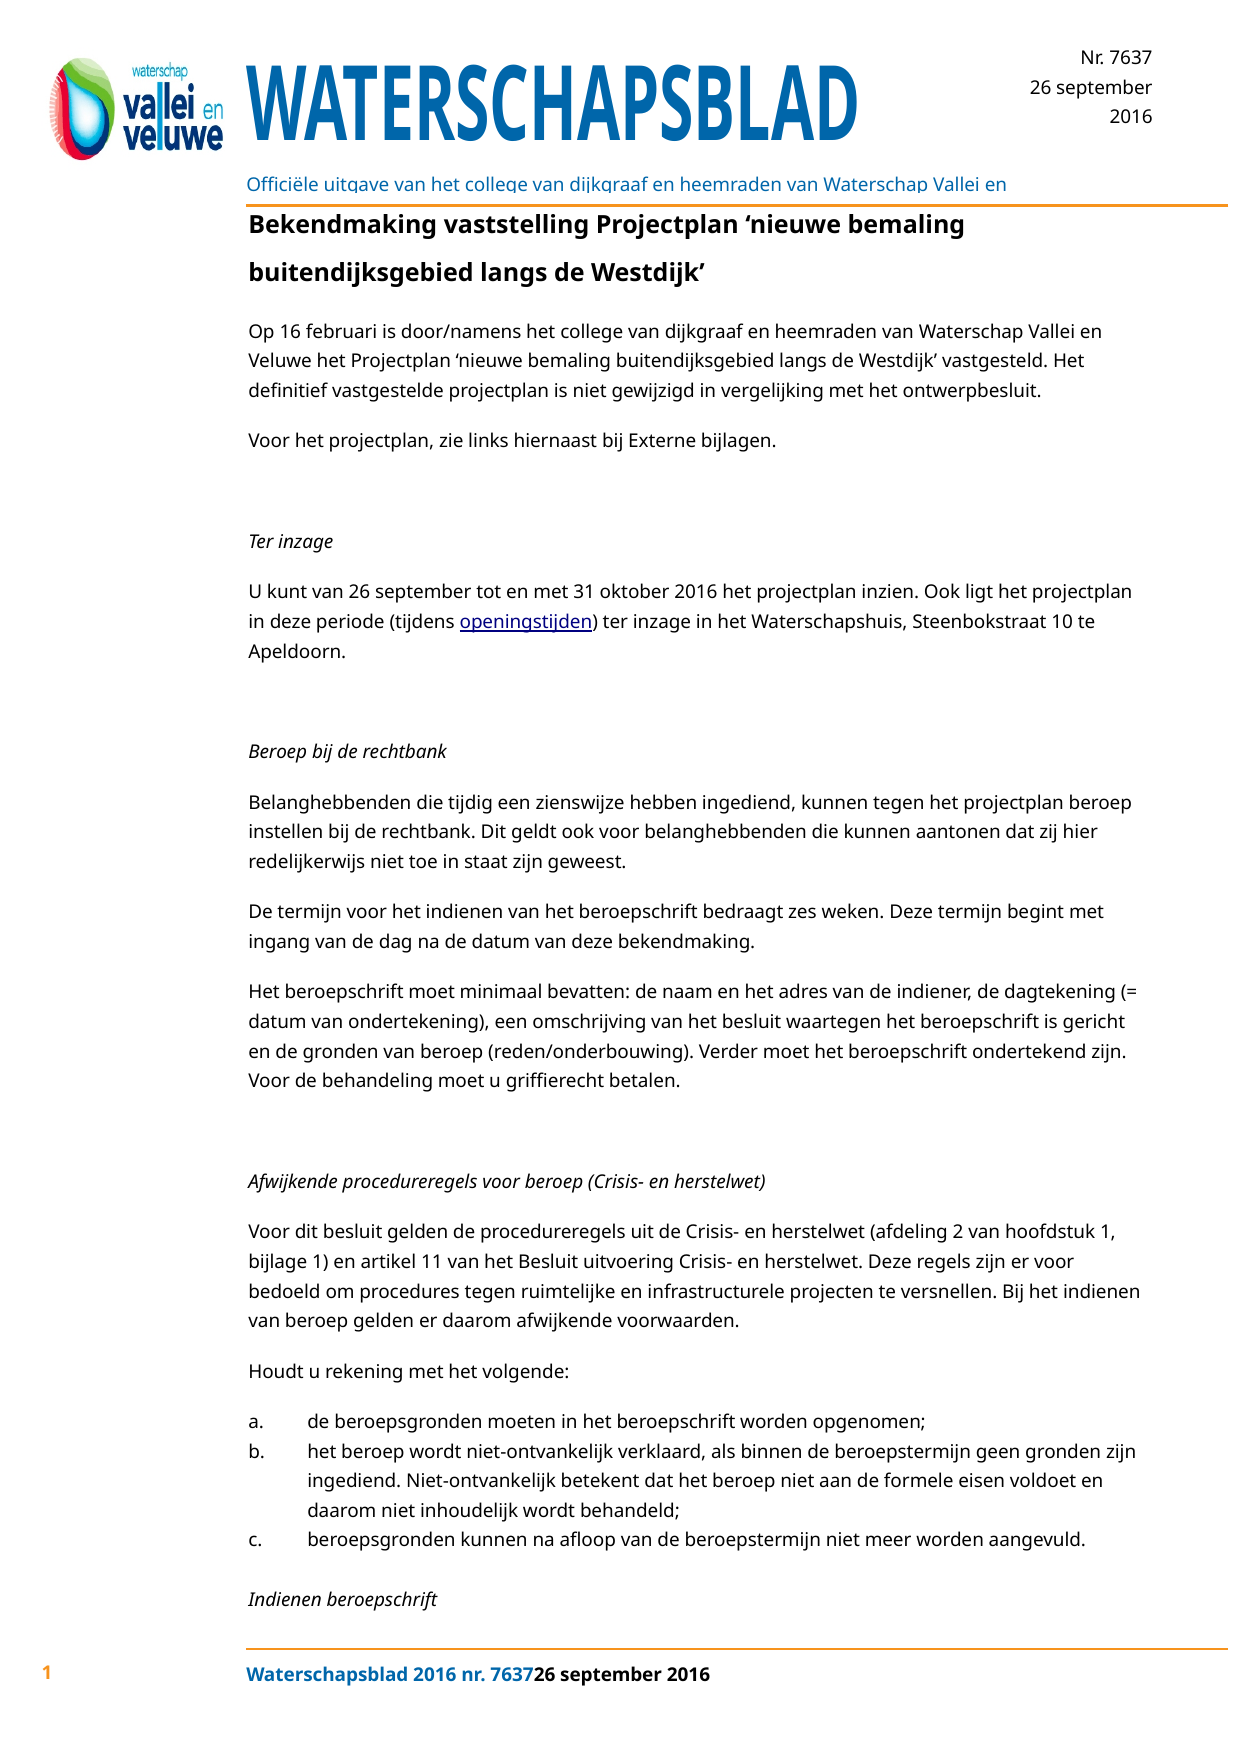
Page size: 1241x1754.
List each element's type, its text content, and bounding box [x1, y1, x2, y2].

text Bekendmaking vaststelling Projectplan ‘nieuwe bemaling buitendijksgebied langs de Westdijk’ [248, 207, 1152, 288]
text Ter inzage [248, 528, 1152, 554]
text U kunt van 26 september tot en met 31 oktober 2016 het projectplan inzien. Ook ligt het projectplan in deze periode (tijdens openingstijden) ter inzage in het Waterschapshuis, Steenbokstraat 10 te Apeldoorn. [248, 579, 1152, 664]
list de beroepsgronden moeten in het beroepschrift worden opgenomen; [248, 1408, 1152, 1434]
text Op 16 februari is door/namens het college van dijkgraaf en heemraden van Waterschap Vallei en Veluwe het Projectplan ‘nieuwe bemaling buitendijksgebied langs de Westdijk’ vastgesteld. Het definitief vastgestelde projectplan is niet gewijzigd in vergelijking met het ontwerpbesluit. [248, 318, 1152, 403]
text Voor dit besluit gelden de procedureregels uit de Crisis- en herstelwet (afdeling 2 van hoofdstuk 1, bijlage 1) en artikel 11 van het Besluit uitvoering Crisis- en herstelwet. Deze regels zijn er voor bedoeld om procedures tegen ruimtelijke en infrastructurele projecten te versnellen. Bij het indienen van beroep gelden er daarom afwijkende voorwaarden. [248, 1219, 1152, 1333]
text Afwijkende procedureregels voor beroep (Crisis- en herstelwet) [248, 1168, 1152, 1194]
text De termijn voor het indienen van het beroepschrift bedraagt zes weken. Deze termijn begint met ingang van de dag na de datum van deze bekendmaking. [248, 899, 1152, 954]
picture [41, 47, 231, 172]
text Houdt u rekening met het volgende: [248, 1358, 1152, 1384]
text Voor het projectplan, zie links hiernaast bij Externe bijlagen. [248, 427, 1152, 453]
text Beroep bij de rechtbank [248, 739, 1152, 764]
text Indienen beroepschrift [248, 1586, 1152, 1612]
list beroepsgronden kunnen na afloop van de beroepstermijn niet meer worden aangevuld. [248, 1527, 1152, 1552]
list het beroep wordt niet-ontvankelijk verklaard, als binnen de beroepstermijn geen gronden zijn ingediend. Niet-ontvankelijk betekent dat het beroep niet aan de formele eisen voldoet en daarom niet inhoudelijk wordt behandeld; [248, 1438, 1152, 1523]
text Belanghebbenden die tijdig een zienswijze hebben ingediend, kunnen tegen het projectplan beroep instellen bij de rechtbank. Dit geldt ook voor belanghebbenden die kunnen aantonen dat zij hier redelijkerwijs niet toe in staat zijn geweest. [248, 789, 1152, 874]
text Het beroepschrift moet minimaal bevatten: de naam en het adres van de indiener, de dagtekening (= datum van ondertekening), een omschrijving van het besluit waartegen het beroepschrift is gericht en de gronden van beroep (reden/onderbouwing). Verder moet het beroepschrift ondertekend zijn. Voor de behandeling moet u griffierecht betalen. [248, 979, 1152, 1093]
